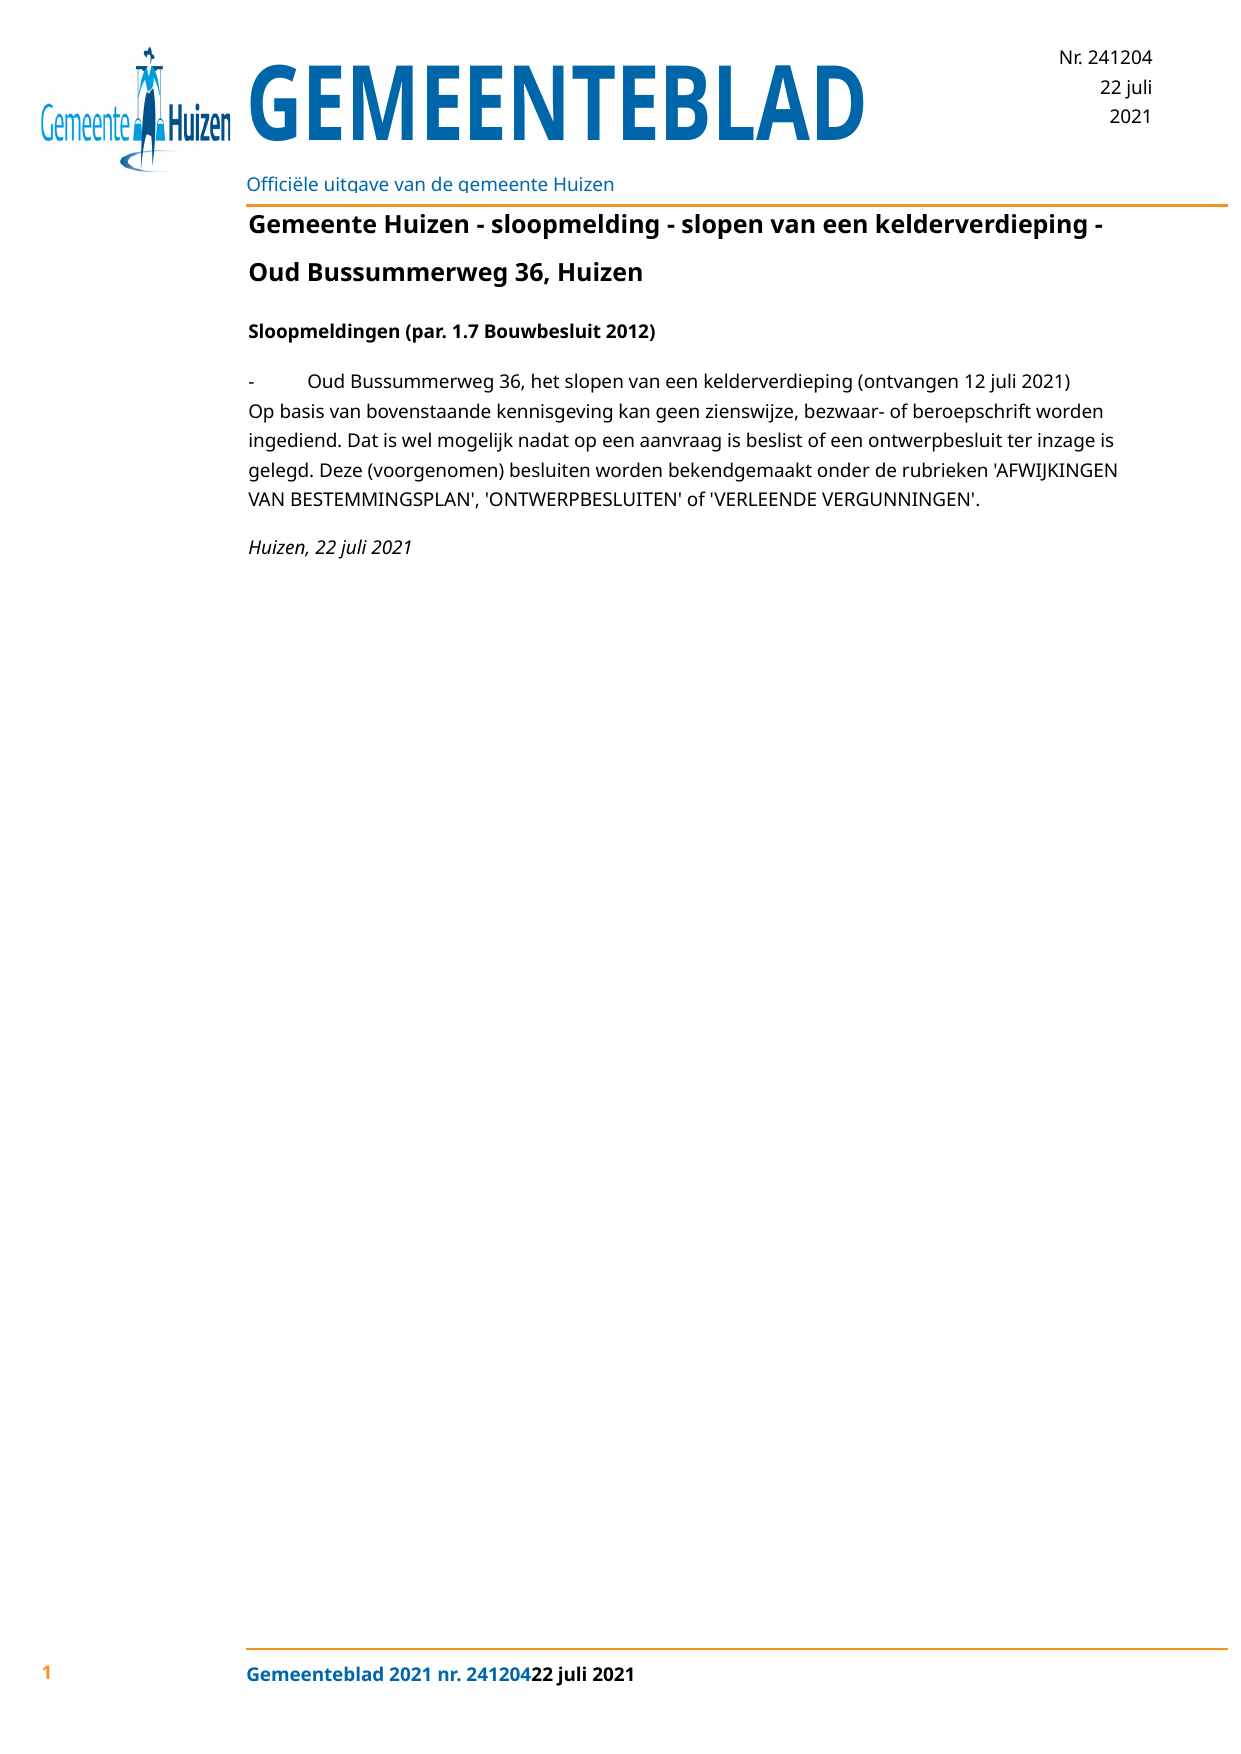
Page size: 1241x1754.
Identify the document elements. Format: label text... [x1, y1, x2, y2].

text Gemeente Huizen - sloopmelding - slopen van een kelderverdieping - Oud Bussummerweg 36, Huizen [248, 207, 1152, 288]
text Sloopmeldingen (par. 1.7 Bouwbesluit 2012) [248, 318, 1152, 344]
list Oud Bussummerweg 36, het slopen van een kelderverdieping (ontvangen 12 juli 2021) [248, 368, 1152, 394]
picture [41, 47, 231, 172]
text Huizen, 22 juli 2021 [248, 534, 1152, 560]
text Op basis van bovenstaande kennisgeving kan geen zienswijze, bezwaar- of beroepschrift worden ingediend. Dat is wel mogelijk nadat op een aanvraag is beslist of een ontwerpbesluit ter inzage is gelegd. Deze (voorgenomen) besluiten worden bekendgemaakt onder de rubrieken 'AFWIJKINGEN VAN BESTEMMINGSPLAN', 'ONTWERPBESLUITEN' of 'VERLEENDE VERGUNNINGEN'. [248, 398, 1152, 512]
